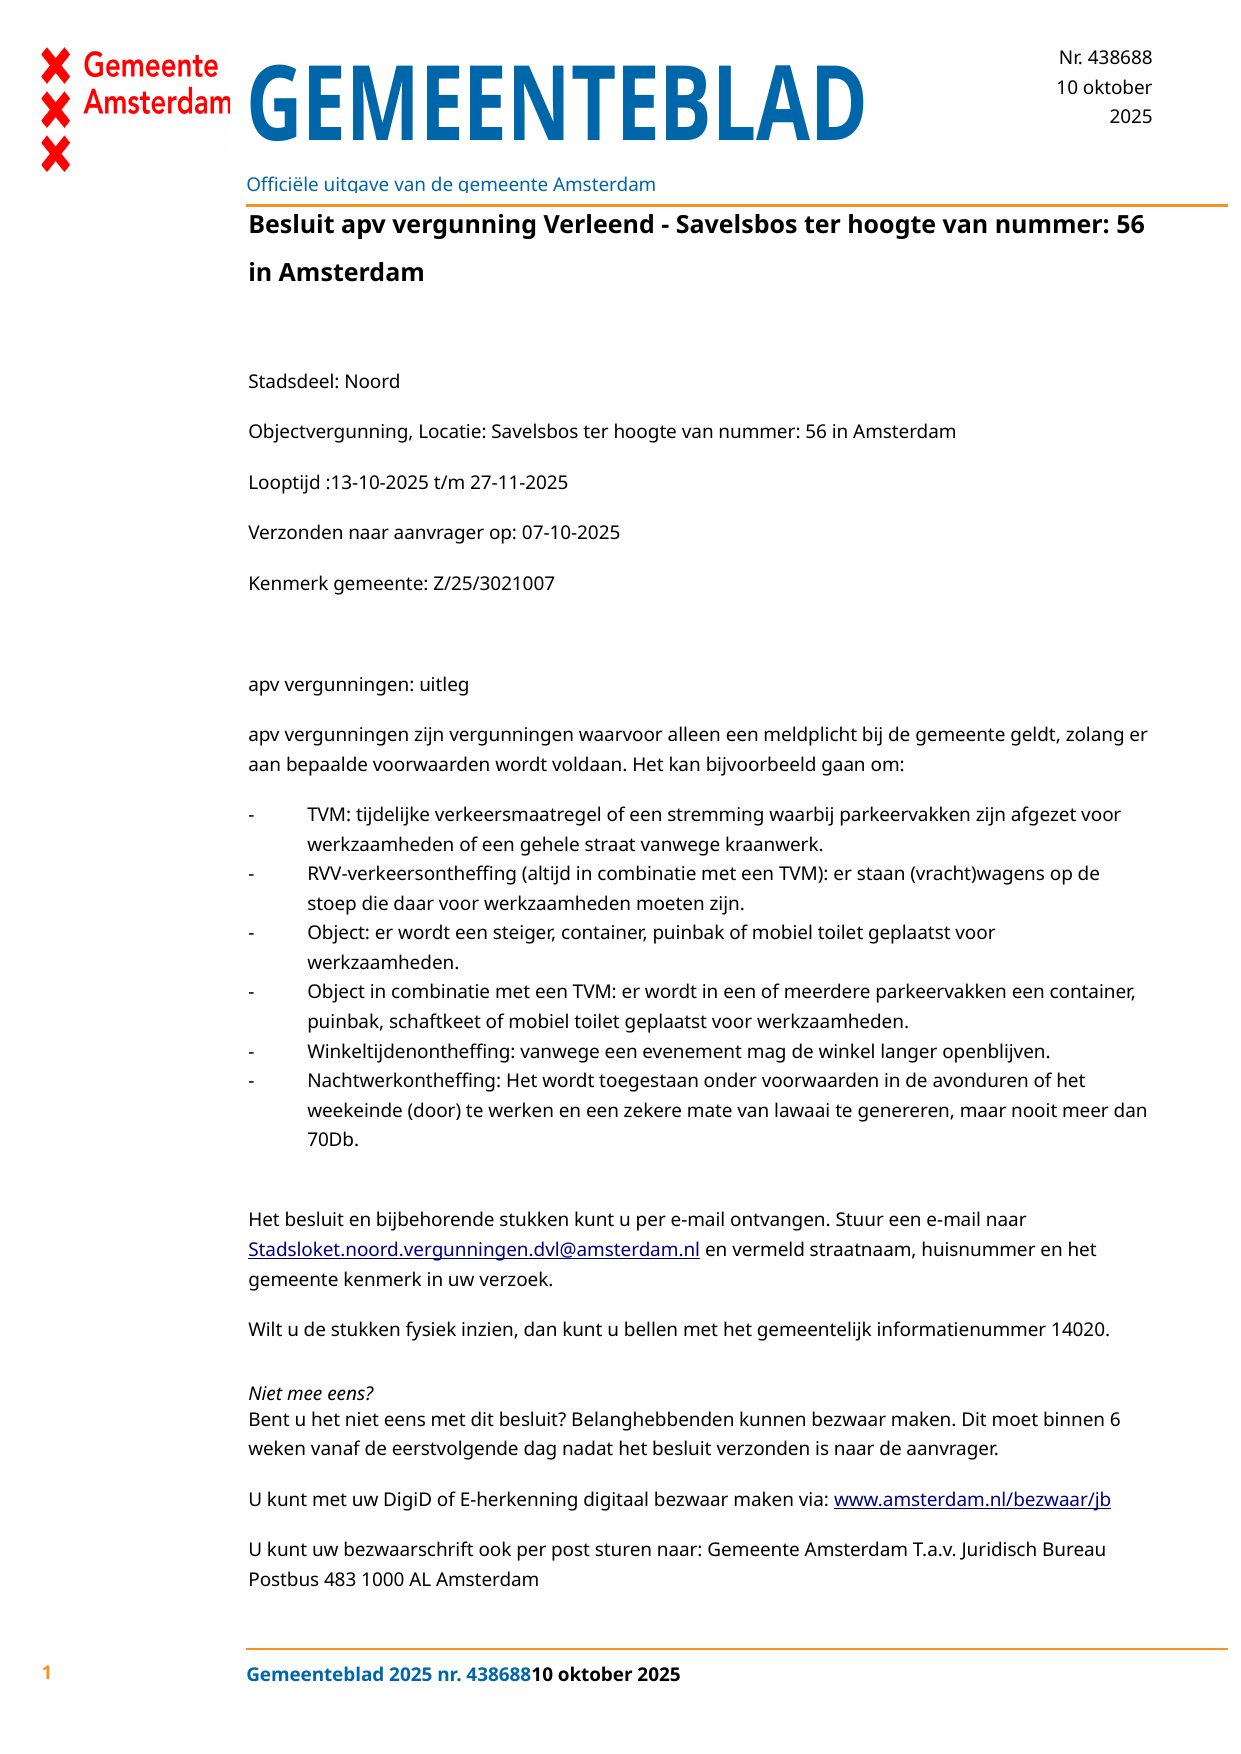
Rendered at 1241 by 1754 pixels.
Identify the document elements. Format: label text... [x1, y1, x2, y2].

text Looptijd :13-10-2025 t/m 27-11-2025 [248, 469, 1152, 495]
text U kunt uw bezwaarschrift ook per post sturen naar: Gemeente Amsterdam T.a.v. Juridisch Bureau Postbus 483 1000 AL Amsterdam [248, 1536, 1152, 1592]
list RVV-verkeersontheffing (altijd in combinatie met een TVM): er staan (vracht)wagens op de stoep die daar voor werkzaamheden moeten zijn. [248, 860, 1152, 916]
text Besluit apv vergunning Verleend - Savelsbos ter hoogte van nummer: 56 in Amsterdam [248, 207, 1152, 288]
text apv vergunningen: uitleg [248, 671, 1152, 697]
text Verzonden naar aanvrager op: 07-10-2025 [248, 519, 1152, 545]
list Winkeltijdenontheffing: vanwege een evenement mag de winkel langer openblijven. [248, 1038, 1152, 1064]
text Stadsdeel: Noord [248, 368, 1152, 394]
text U kunt met uw DigiD of E-herkenning digitaal bezwaar maken via: www.amsterdam.nl/bezwaar/jb [248, 1486, 1152, 1512]
picture [41, 47, 231, 172]
text Kenmerk gemeente: Z/25/3021007 [248, 570, 1152, 596]
text Niet mee eens? [248, 1380, 1152, 1406]
list TVM: tijdelijke verkeersmaatregel of een stremming waarbij parkeervakken zijn afgezet voor werkzaamheden of een gehele straat vanwege kraanwerk. [248, 801, 1152, 857]
list Nachtwerkontheffing: Het wordt toegestaan onder voorwaarden in de avonduren of het weekeinde (door) te werken en een zekere mate van lawaai te genereren, maar nooit meer dan 70Db. [248, 1067, 1152, 1152]
list Object: er wordt een steiger, container, puinbak of mobiel toilet geplaatst voor werkzaamheden. [248, 919, 1152, 975]
list Object in combinatie met een TVM: er wordt in een of meerdere parkeervakken een container, puinbak, schaftkeet of mobiel toilet geplaatst voor werkzaamheden. [248, 979, 1152, 1034]
text Het besluit en bijbehorende stukken kunt u per e-mail ontvangen. Stuur een e-mail naar Stadsloket.noord.vergunningen.dvl@amsterdam.nl en vermeld straatnaam, huisnummer en het gemeente kenmerk in uw verzoek. [248, 1207, 1152, 1292]
text apv vergunningen zijn vergunningen waarvoor alleen een meldplicht bij de gemeente geldt, zolang er aan bepaalde voorwaarden wordt voldaan. Het kan bijvoorbeeld gaan om: [248, 721, 1152, 777]
text Bent u het niet eens met dit besluit? Belanghebbenden kunnen bezwaar maken. Dit moet binnen 6 weken vanaf de eerstvolgende dag nadat het besluit verzonden is naar de aanvrager. [248, 1406, 1152, 1461]
text Objectvergunning, Locatie: Savelsbos ter hoogte van nummer: 56 in Amsterdam [248, 419, 1152, 444]
text Wilt u de stukken fysiek inzien, dan kunt u bellen met het gemeentelijk informatienummer 14020. [248, 1316, 1152, 1342]
